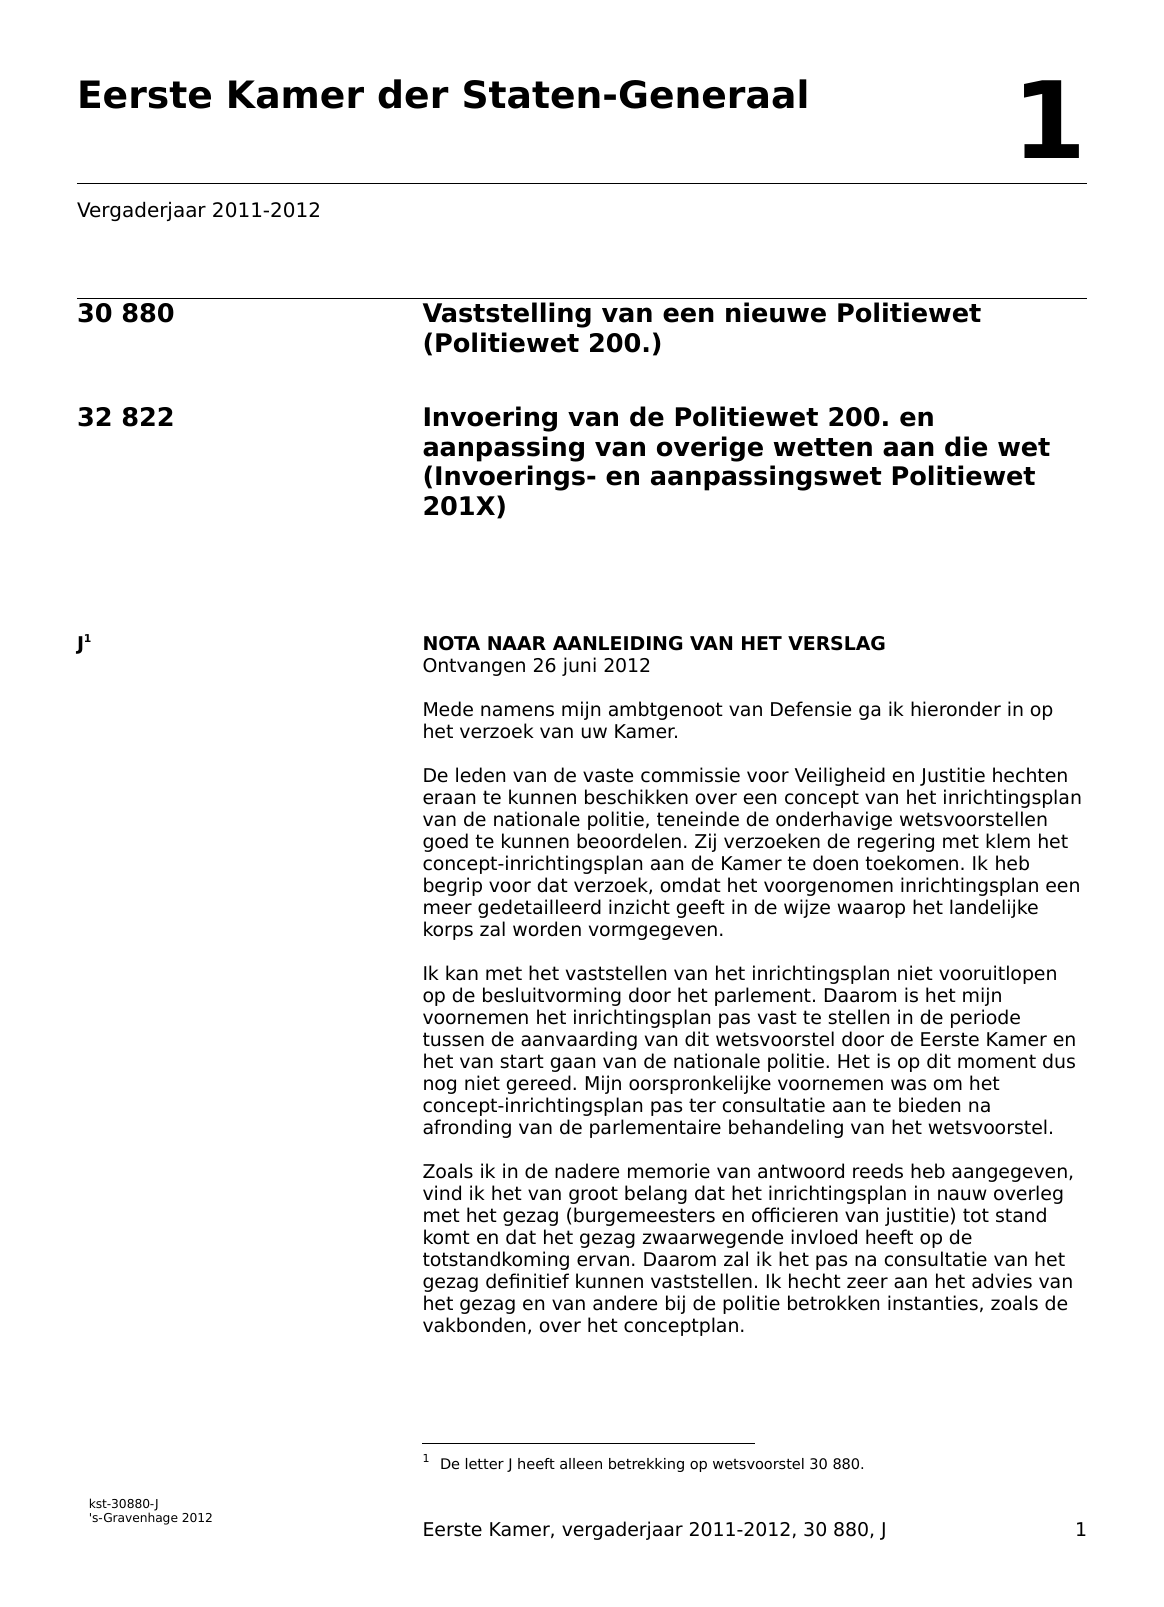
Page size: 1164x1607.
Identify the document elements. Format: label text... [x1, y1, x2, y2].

subtitle 32 822 Invoering van de Politiewet 200. en aanpassing van overige wetten aan die wet (Invoerings- en aanpassingswet Politiewet 201X) [77, 403, 1087, 521]
text Ontvangen 26 juni 2012 [422, 654, 1087, 676]
text Zoals ik in de nadere memorie van antwoord reeds heb aangegeven, vind ik het van groot belang dat het inrichtingsplan in nauw overleg met het gezag (burgemeesters en officieren van justitie) tot stand komt en dat het gezag zwaarwegende invloed heeft op de totstandkoming ervan. Daarom zal ik het pas na consultatie van het gezag definitief kunnen vaststellen. Ik hecht zeer aan het advies van het gezag en van andere bij de politie betrokken instanties, zoals de vakbonden, over het conceptplan. [422, 1161, 1087, 1337]
text kst-30880-J [88, 1497, 323, 1511]
text De letter J heeft alleen betrekking op wetsvoorstel 30 880. [422, 1452, 1087, 1474]
table_cell Vergaderjaar 2011-2012 [77, 184, 1087, 298]
table_header Eerste Kamer der Staten-Generaal [77, 59, 886, 183]
table_header 1 [886, 59, 1087, 183]
text De leden van de vaste commissie voor Veiligheid en Justitie hechten eraan te kunnen beschikken over een concept van het inrichtingsplan van de nationale politie, teneinde de onderhavige wetsvoorstellen goed te kunnen beoordelen. Zij verzoeken de regering met klem het concept-inrichtingsplan aan de Kamer te doen toekomen. Ik heb begrip voor dat verzoek, omdat het voorgenomen inrichtingsplan een meer gedetailleerd inzicht geeft in de wijze waarop het landelijke korps zal worden vormgegeven. [422, 765, 1087, 941]
subtitle 30 880 Vaststelling van een nieuwe Politiewet (Politiewet 200.) [77, 299, 1087, 358]
text Mede namens mijn ambtgenoot van Defensie ga ik hieronder in op het verzoek van uw Kamer. [422, 699, 1087, 743]
subtitle J NOTA NAAR AANLEIDING VAN HET VERSLAG [77, 632, 1087, 654]
text Ik kan met het vaststellen van het inrichtingsplan niet vooruitlopen op de besluitvorming door het parlement. Daarom is het mijn voornemen het inrichtingsplan pas vast te stellen in de periode tussen de aanvaarding van dit wetsvoorstel door de Eerste Kamer en het van start gaan van de nationale politie. Het is op dit moment dus nog niet gereed. Mijn oorspronkelijke voornemen was om het concept-inrichtingsplan pas ter consultatie aan te bieden na afronding van de parlementaire behandeling van het wetsvoorstel. [422, 963, 1087, 1139]
text 's-Gravenhage 2012 [88, 1511, 323, 1525]
